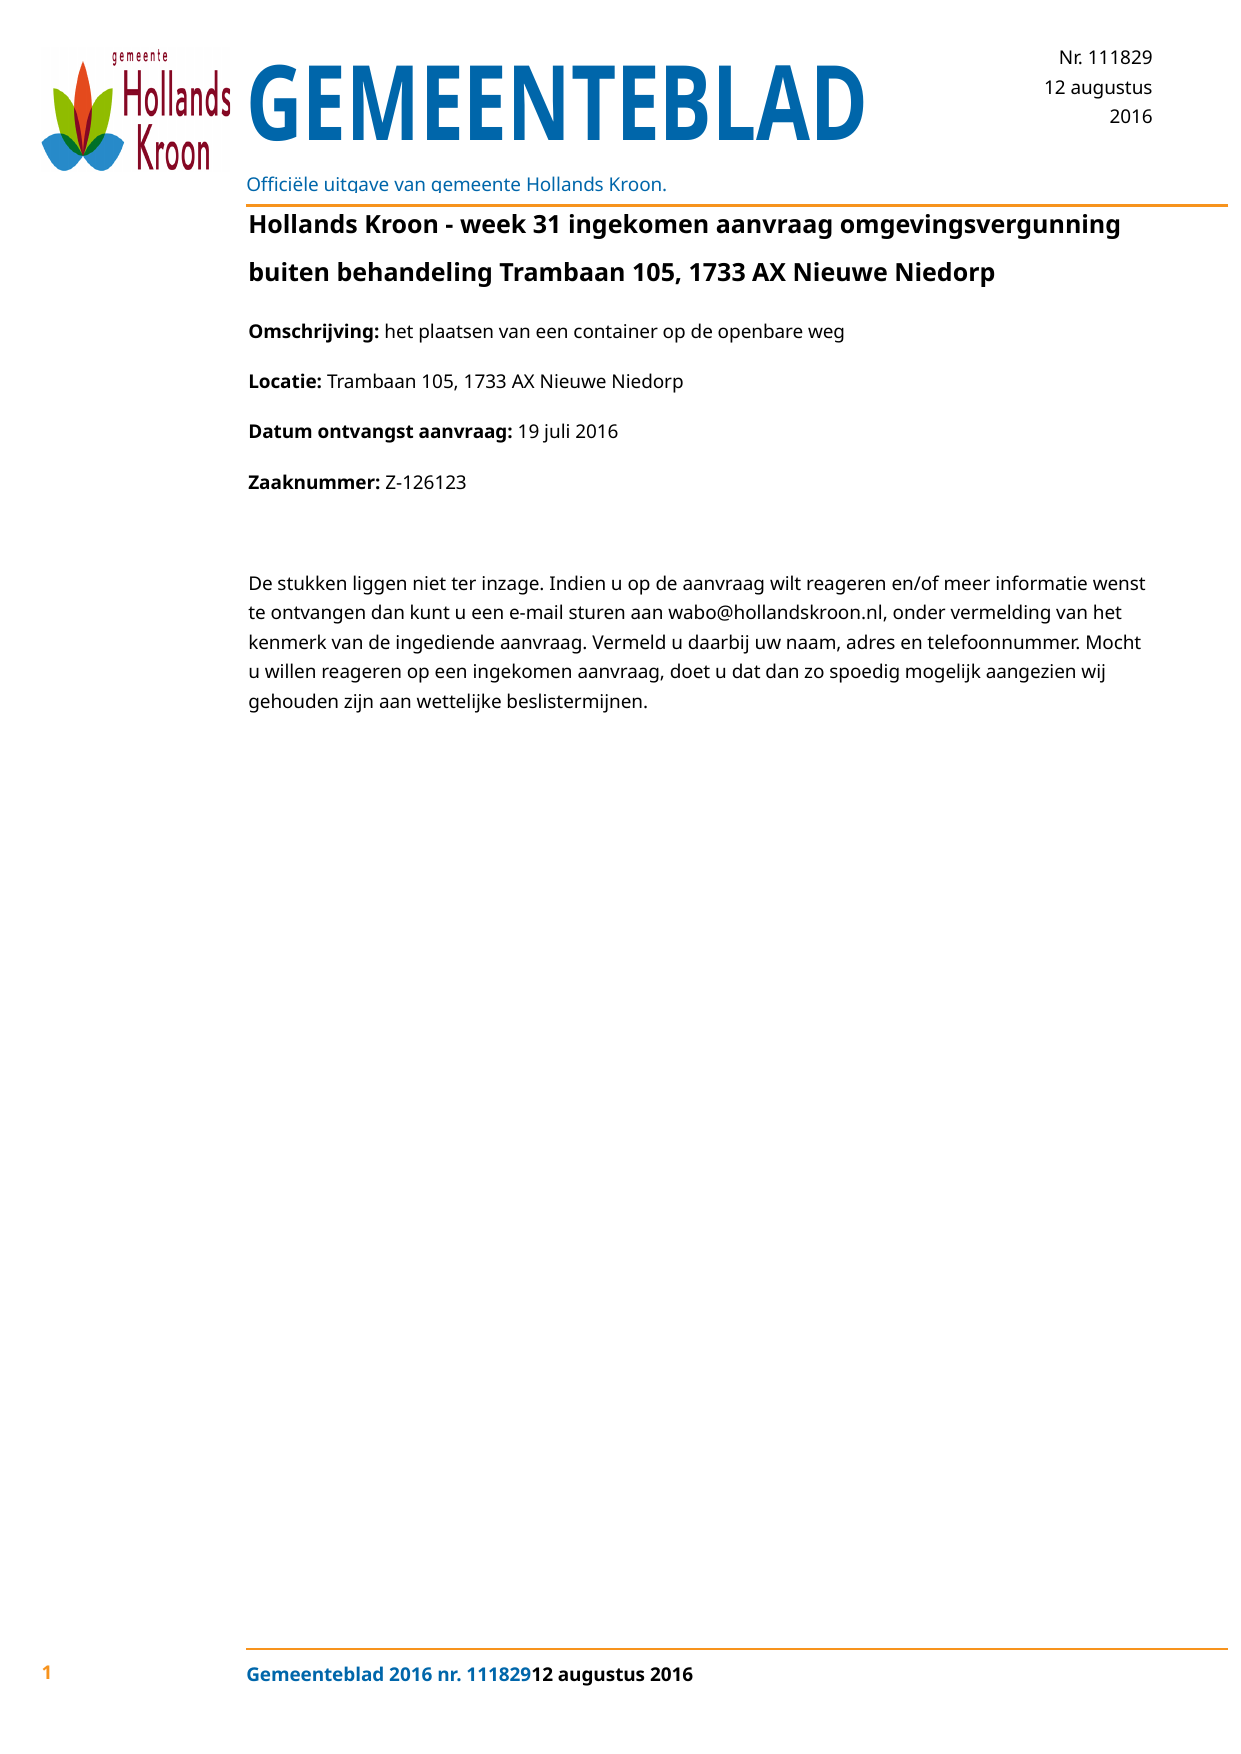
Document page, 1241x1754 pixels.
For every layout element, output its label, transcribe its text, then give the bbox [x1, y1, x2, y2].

text De stukken liggen niet ter inzage. Indien u op de aanvraag wilt reageren en/of meer informatie wenst te ontvangen dan kunt u een e-mail sturen aan wabo@hollandskroon.nl, onder vermelding van het kenmerk van de ingediende aanvraag. Vermeld u daarbij uw naam, adres en telefoonnummer. Mocht u willen reageren op een ingekomen aanvraag, doet u dat dan zo spoedig mogelijk aangezien wij gehouden zijn aan wettelijke beslistermijnen. [248, 570, 1152, 714]
text Hollands Kroon - week 31 ingekomen aanvraag omgevingsvergunning buiten behandeling Trambaan 105, 1733 AX Nieuwe Niedorp [248, 207, 1152, 288]
text Datum ontvangst aanvraag: 19 juli 2016 [248, 419, 1152, 444]
picture [41, 47, 231, 172]
text Zaaknummer: Z-126123 [248, 469, 1152, 495]
text Omschrijving: het plaatsen van een container op de openbare weg [248, 318, 1152, 344]
text Locatie: Trambaan 105, 1733 AX Nieuwe Niedorp [248, 368, 1152, 394]
